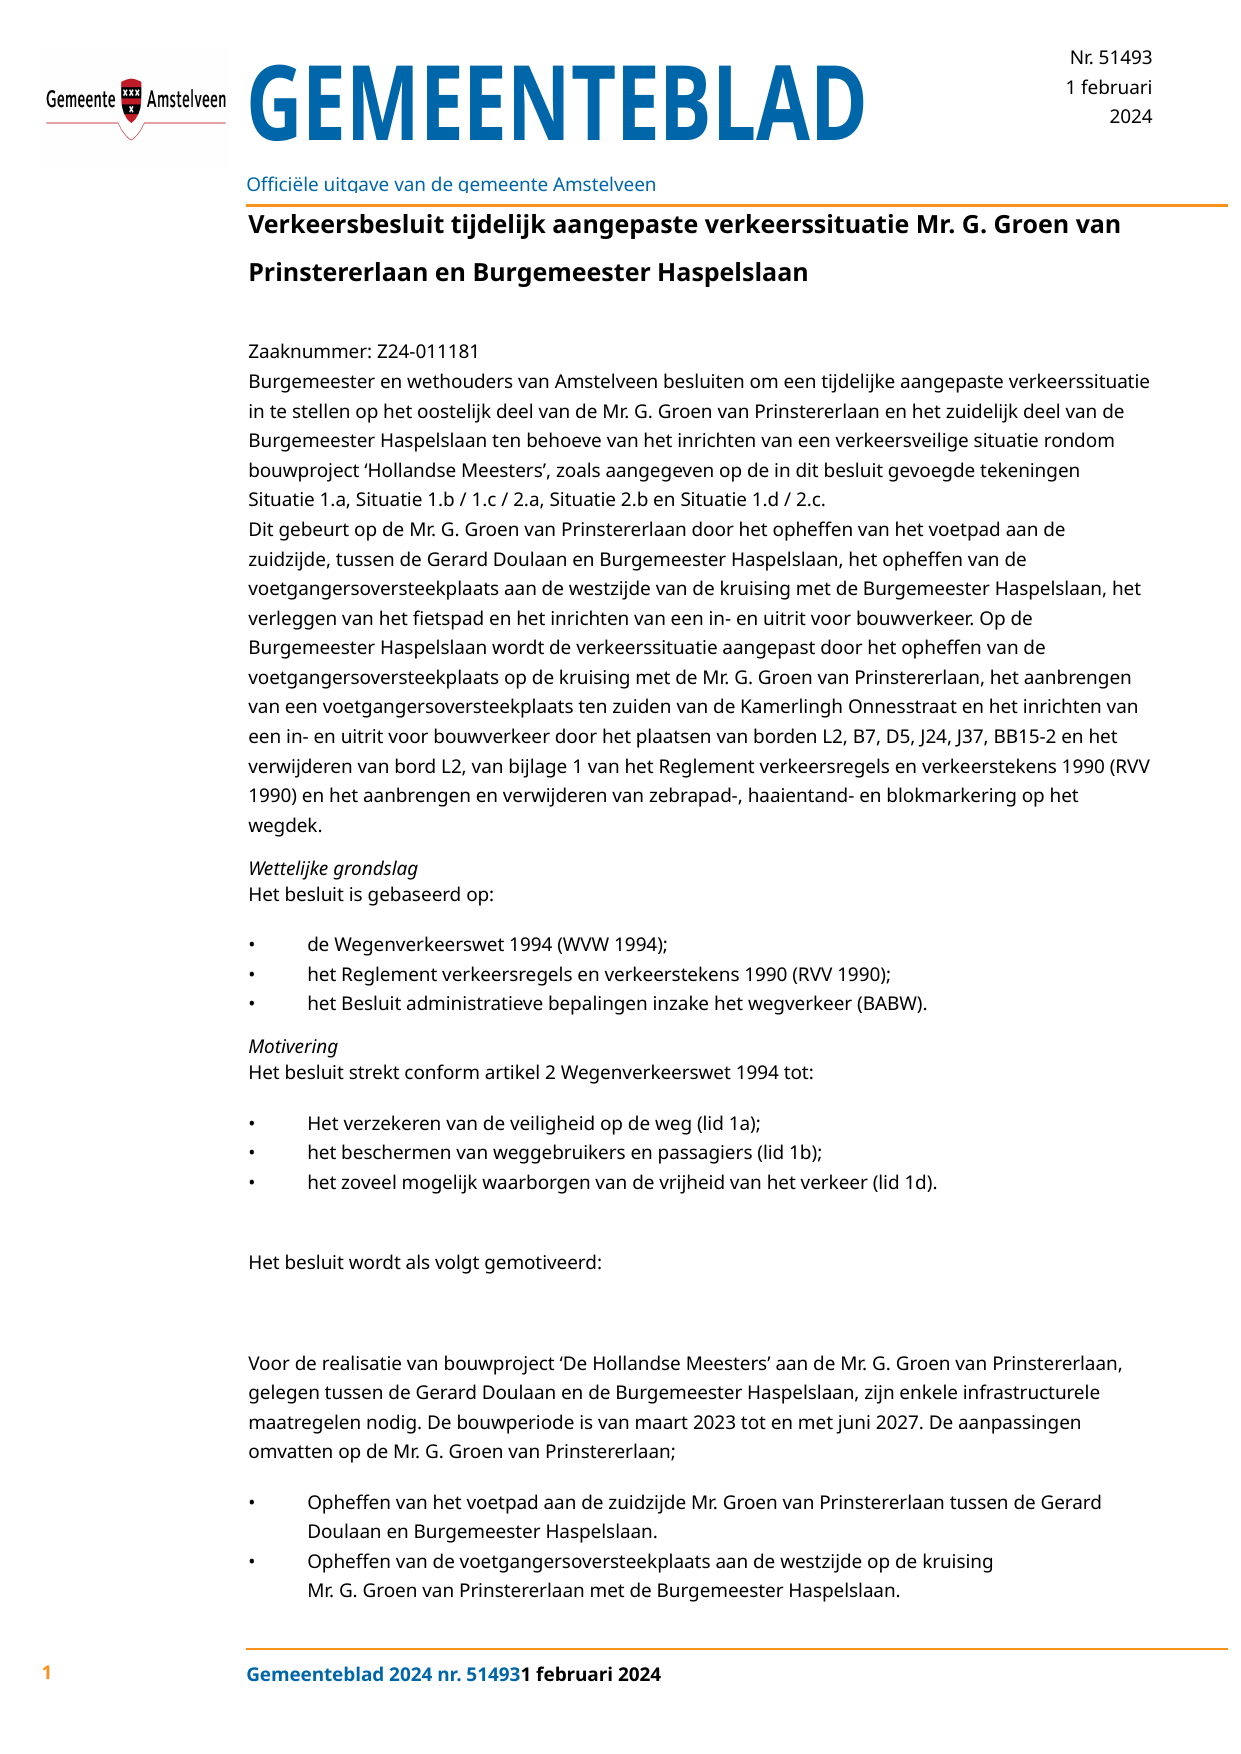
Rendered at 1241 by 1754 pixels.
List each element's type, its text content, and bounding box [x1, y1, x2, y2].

text Dit gebeurt op de Mr. G. Groen van Prinstererlaan door het opheffen van het voetpad aan de zuidzijde, tussen de Gerard Doulaan en Burgemeester Haspelslaan, het opheffen van de voetgangersoversteekplaats aan de westzijde van de kruising met de Burgemeester Haspelslaan, het verleggen van het fietspad en het inrichten van een in- en uitrit voor bouwverkeer. Op de Burgemeester Haspelslaan wordt de verkeerssituatie aangepast door het opheffen van de voetgangersoversteekplaats op de kruising met de Mr. G. Groen van Prinstererlaan, het aanbrengen van een voetgangersoversteekplaats ten zuiden van de Kamerlingh Onnesstraat en het inrichten van een in- en uitrit voor bouwverkeer door het plaatsen van borden L2, B7, D5, J24, J37, BB15-2 en het verwijderen van bord L2, van bijlage 1 van het Reglement verkeersregels en verkeerstekens 1990 (RVV 1990) en het aanbrengen en verwijderen van zebrapad-, haaientand- en blokmarkering op het wegdek. [248, 516, 1152, 838]
list de Wegenverkeerswet 1994 (WVW 1994); [248, 931, 1152, 957]
list Opheffen van de voetgangersoversteekplaats aan de westzijde op de kruising [248, 1548, 1152, 1574]
text Burgemeester en wethouders van Amstelveen besluiten om een tijdelijke aangepaste verkeerssituatie in te stellen op het oostelijk deel van de Mr. G. Groen van Prinstererlaan en het zuidelijk deel van de Burgemeester Haspelslaan ten behoeve van het inrichten van een verkeersveilige situatie rondom bouwproject ‘Hollandse Meesters’, zoals aangegeven op de in dit besluit gevoegde tekeningen Situatie 1.a, Situatie 1.b / 1.c / 2.a, Situatie 2.b en Situatie 1.d / 2.c. [248, 368, 1152, 512]
text Wettelijke grondslag [248, 855, 1152, 881]
list het zoveel mogelijk waarborgen van de vrijheid van het verkeer (lid 1d). [248, 1169, 1152, 1194]
text Verkeersbesluit tijdelijk aangepaste verkeerssituatie Mr. G. Groen van Prinstererlaan en Burgemeester Haspelslaan [248, 207, 1152, 288]
text Het besluit strekt conform artikel 2 Wegenverkeerswet 1994 tot: [248, 1059, 1152, 1085]
list het Besluit administratieve bepalingen inzake het wegverkeer (BABW). [248, 990, 1152, 1016]
text Het besluit wordt als volgt gemotiveerd: [248, 1249, 1152, 1274]
list het beschermen van weggebruikers en passagiers (lid 1b); [248, 1139, 1152, 1165]
text Voor de realisatie van bouwproject ‘De Hollandse Meesters’ aan de Mr. G. Groen van Prinstererlaan, gelegen tussen de Gerard Doulaan en de Burgemeester Haspelslaan, zijn enkele infrastructurele maatregelen nodig. De bouwperiode is van maart 2023 tot en met juni 2027. De aanpassingen omvatten op de Mr. G. Groen van Prinstererlaan; [248, 1350, 1152, 1464]
text Zaaknummer: Z24-011181 [248, 339, 1152, 364]
picture [41, 47, 231, 172]
list het Reglement verkeersregels en verkeerstekens 1990 (RVV 1990); [248, 961, 1152, 987]
text Het besluit is gebaseerd op: [248, 881, 1152, 907]
list Het verzekeren van de veiligheid op de weg (lid 1a); [248, 1110, 1152, 1135]
list Opheffen van het voetpad aan de zuidzijde Mr. Groen van Prinstererlaan tussen de Gerard Doulaan en Burgemeester Haspelslaan. [248, 1489, 1152, 1544]
list Mr. G. Groen van Prinstererlaan met de Burgemeester Haspelslaan. [248, 1578, 1152, 1603]
text Motivering [248, 1033, 1152, 1059]
